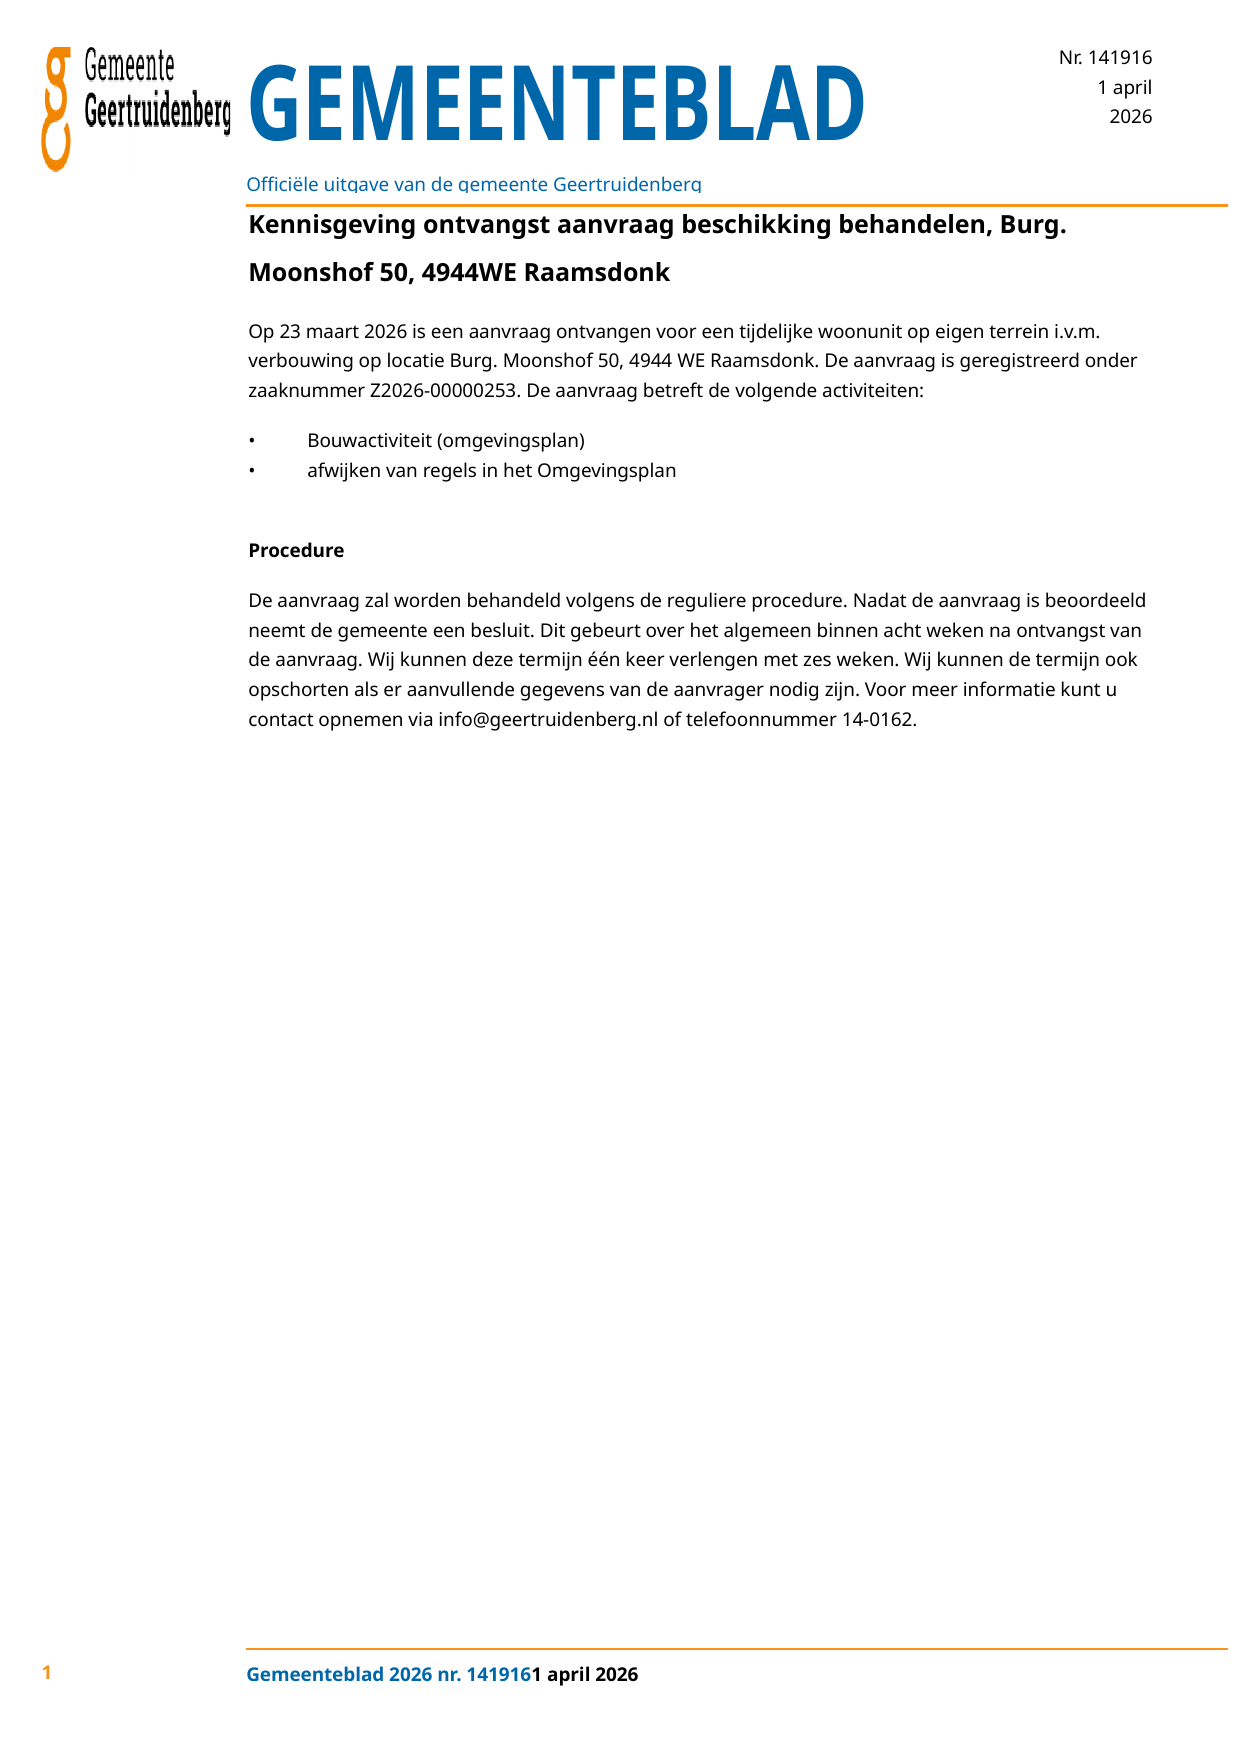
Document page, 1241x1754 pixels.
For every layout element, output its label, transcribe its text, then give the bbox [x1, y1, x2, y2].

list afwijken van regels in het Omgevingsplan [248, 457, 1152, 483]
text Op 23 maart 2026 is een aanvraag ontvangen voor een tijdelijke woonunit op eigen terrein i.v.m. verbouwing op locatie Burg. Moonshof 50, 4944 WE Raamsdonk. De aanvraag is geregistreerd onder zaaknummer Z2026-00000253. De aanvraag betreft de volgende activiteiten: [248, 318, 1152, 403]
picture [41, 47, 231, 172]
text Kennisgeving ontvangst aanvraag beschikking behandelen, Burg. Moonshof 50, 4944WE Raamsdonk [248, 207, 1152, 288]
text Procedure [248, 537, 1152, 563]
list Bouwactiviteit (omgevingsplan) [248, 427, 1152, 453]
text De aanvraag zal worden behandeld volgens de reguliere procedure. Nadat de aanvraag is beoordeeld neemt de gemeente een besluit. Dit gebeurt over het algemeen binnen acht weken na ontvangst van de aanvraag. Wij kunnen deze termijn één keer verlengen met zes weken. Wij kunnen de termijn ook opschorten als er aanvullende gegevens van de aanvrager nodig zijn. Voor meer informatie kunt u contact opnemen via info@geertruidenberg.nl of telefoonnummer 14-0162. [248, 587, 1152, 732]
